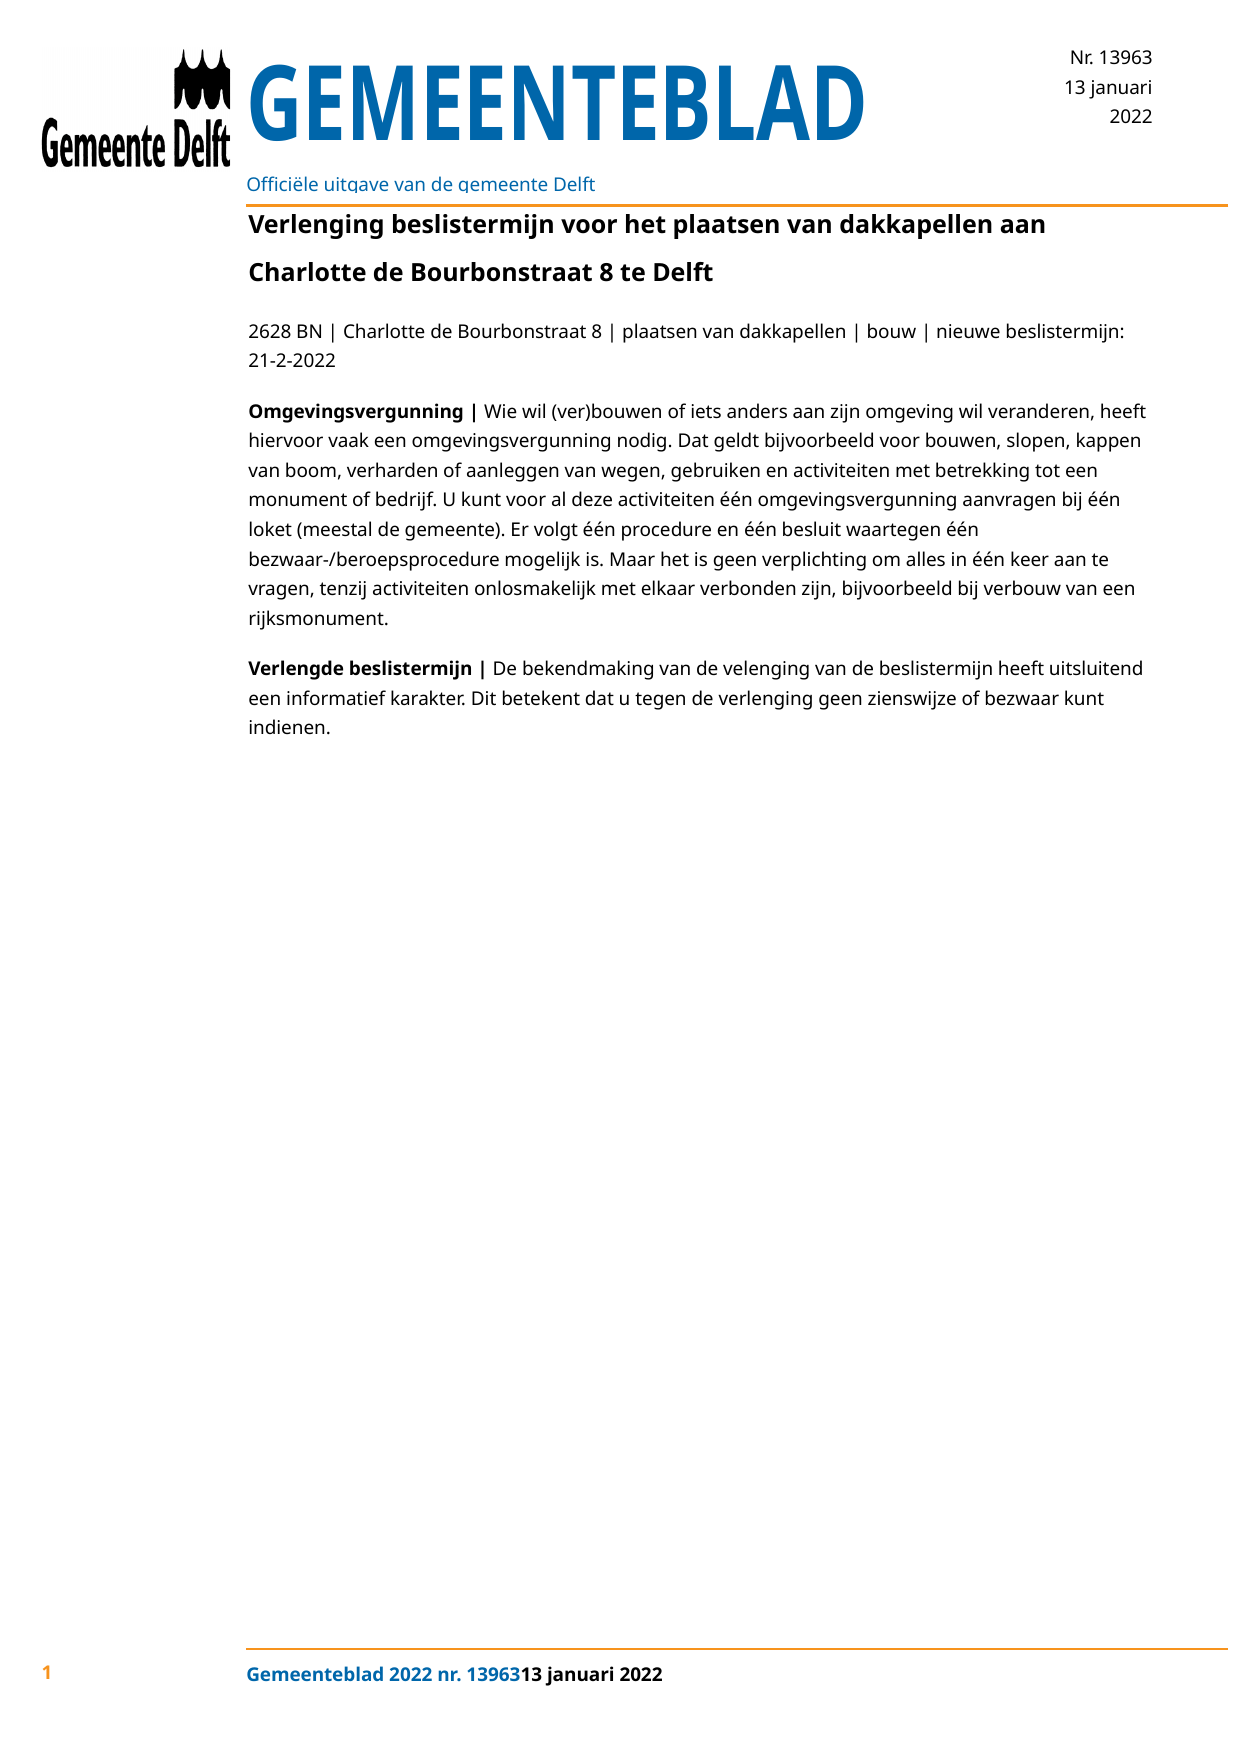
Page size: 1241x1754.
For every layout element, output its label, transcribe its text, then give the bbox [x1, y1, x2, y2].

text Omgevingsvergunning | Wie wil (ver)bouwen of iets anders aan zijn omgeving wil veranderen, heeft hiervoor vaak een omgevingsvergunning nodig. Dat geldt bijvoorbeeld voor bouwen, slopen, kappen van boom, verharden of aanleggen van wegen, gebruiken en activiteiten met betrekking tot een monument of bedrijf. U kunt voor al deze activiteiten één omgevingsvergunning aanvragen bij één loket (meestal de gemeente). Er volgt één procedure en één besluit waartegen één bezwaar-/beroepsprocedure mogelijk is. Maar het is geen verplichting om alles in één keer aan te vragen, tenzij activiteiten onlosmakelijk met elkaar verbonden zijn, bijvoorbeeld bij verbouw van een rijksmonument. [248, 398, 1152, 631]
text Verlenging beslistermijn voor het plaatsen van dakkapellen aan Charlotte de Bourbonstraat 8 te Delft [248, 207, 1152, 288]
text Verlengde beslistermijn | De bekendmaking van de velenging van de beslistermijn heeft uitsluitend een informatief karakter. Dit betekent dat u tegen de verlenging geen zienswijze of bezwaar kunt indienen. [248, 655, 1152, 740]
text 2628 BN | Charlotte de Bourbonstraat 8 | plaatsen van dakkapellen | bouw | nieuwe beslistermijn: 21-2-2022 [248, 318, 1152, 373]
picture [41, 47, 231, 172]
